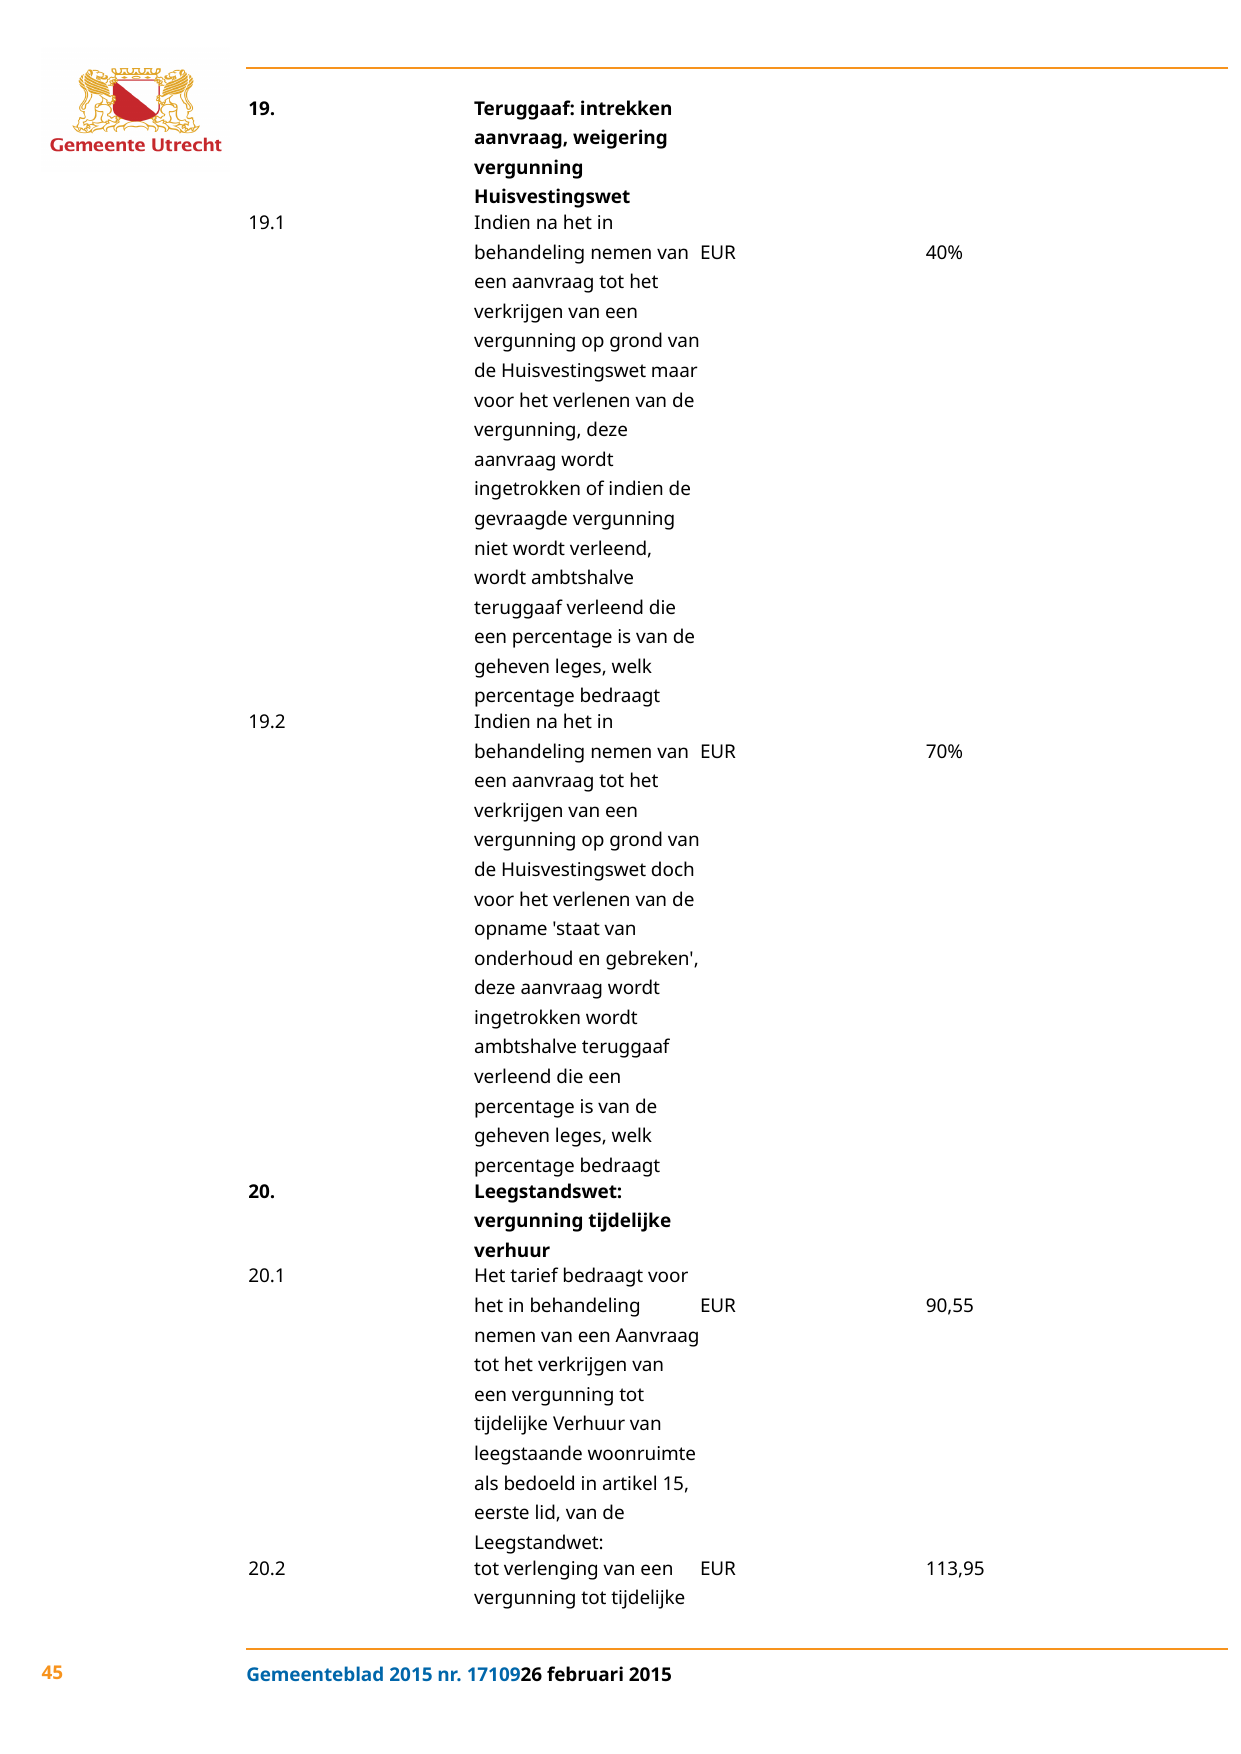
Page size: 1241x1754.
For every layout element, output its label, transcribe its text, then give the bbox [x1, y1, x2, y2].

table_cell [700, 1178, 926, 1263]
table_cell [926, 95, 1152, 209]
table_cell 113,95 [926, 1555, 1152, 1610]
table_cell 20. [248, 1178, 474, 1263]
table_cell [700, 95, 926, 209]
picture [41, 47, 231, 172]
table_cell Teruggaaf: intrekken aanvraag, weigering vergunning Huisvestingswet [474, 95, 700, 209]
table_cell EUR [700, 708, 926, 1178]
table_cell 19. [248, 95, 474, 209]
table_cell Indien na het in behandeling nemen van een aanvraag tot het verkrijgen van een vergunning op grond van de Huisvestingswet maar voor het verlenen van de vergunning, deze aanvraag wordt ingetrokken of indien de gevraagde vergunning niet wordt verleend, wordt ambtshalve teruggaaf verleend die een percentage is van de geheven leges, welk percentage bedraagt [474, 209, 700, 708]
table_cell Indien na het in behandeling nemen van een aanvraag tot het verkrijgen van een vergunning op grond van de Huisvestingswet doch voor het verlenen van de opname 'staat van onderhoud en gebreken', deze aanvraag wordt ingetrokken wordt ambtshalve teruggaaf verleend die een percentage is van de geheven leges, welk percentage bedraagt [474, 708, 700, 1178]
table_cell Het tarief bedraagt voor het in behandeling nemen van een Aanvraag tot het verkrijgen van een vergunning tot tijdelijke Verhuur van leegstaande woonruimte als bedoeld in artikel 15, eerste lid, van de Leegstandwet: [474, 1263, 700, 1555]
table_cell EUR [700, 1263, 926, 1555]
table_cell Leegstandswet: vergunning tijdelijke verhuur [474, 1178, 700, 1263]
table_cell 20.1 [248, 1263, 474, 1555]
table_cell EUR [700, 209, 926, 708]
table_cell 70% [926, 708, 1152, 1178]
table_cell 19.2 [248, 708, 474, 1178]
table_cell 19.1 [248, 209, 474, 708]
table_cell EUR [700, 1555, 926, 1610]
table_cell tot verlenging van een vergunning tot tijdelijke [474, 1555, 700, 1610]
table_cell 90,55 [926, 1263, 1152, 1555]
table_cell [926, 1178, 1152, 1263]
table_cell 20.2 [248, 1555, 474, 1610]
table_cell 40% [926, 209, 1152, 708]
